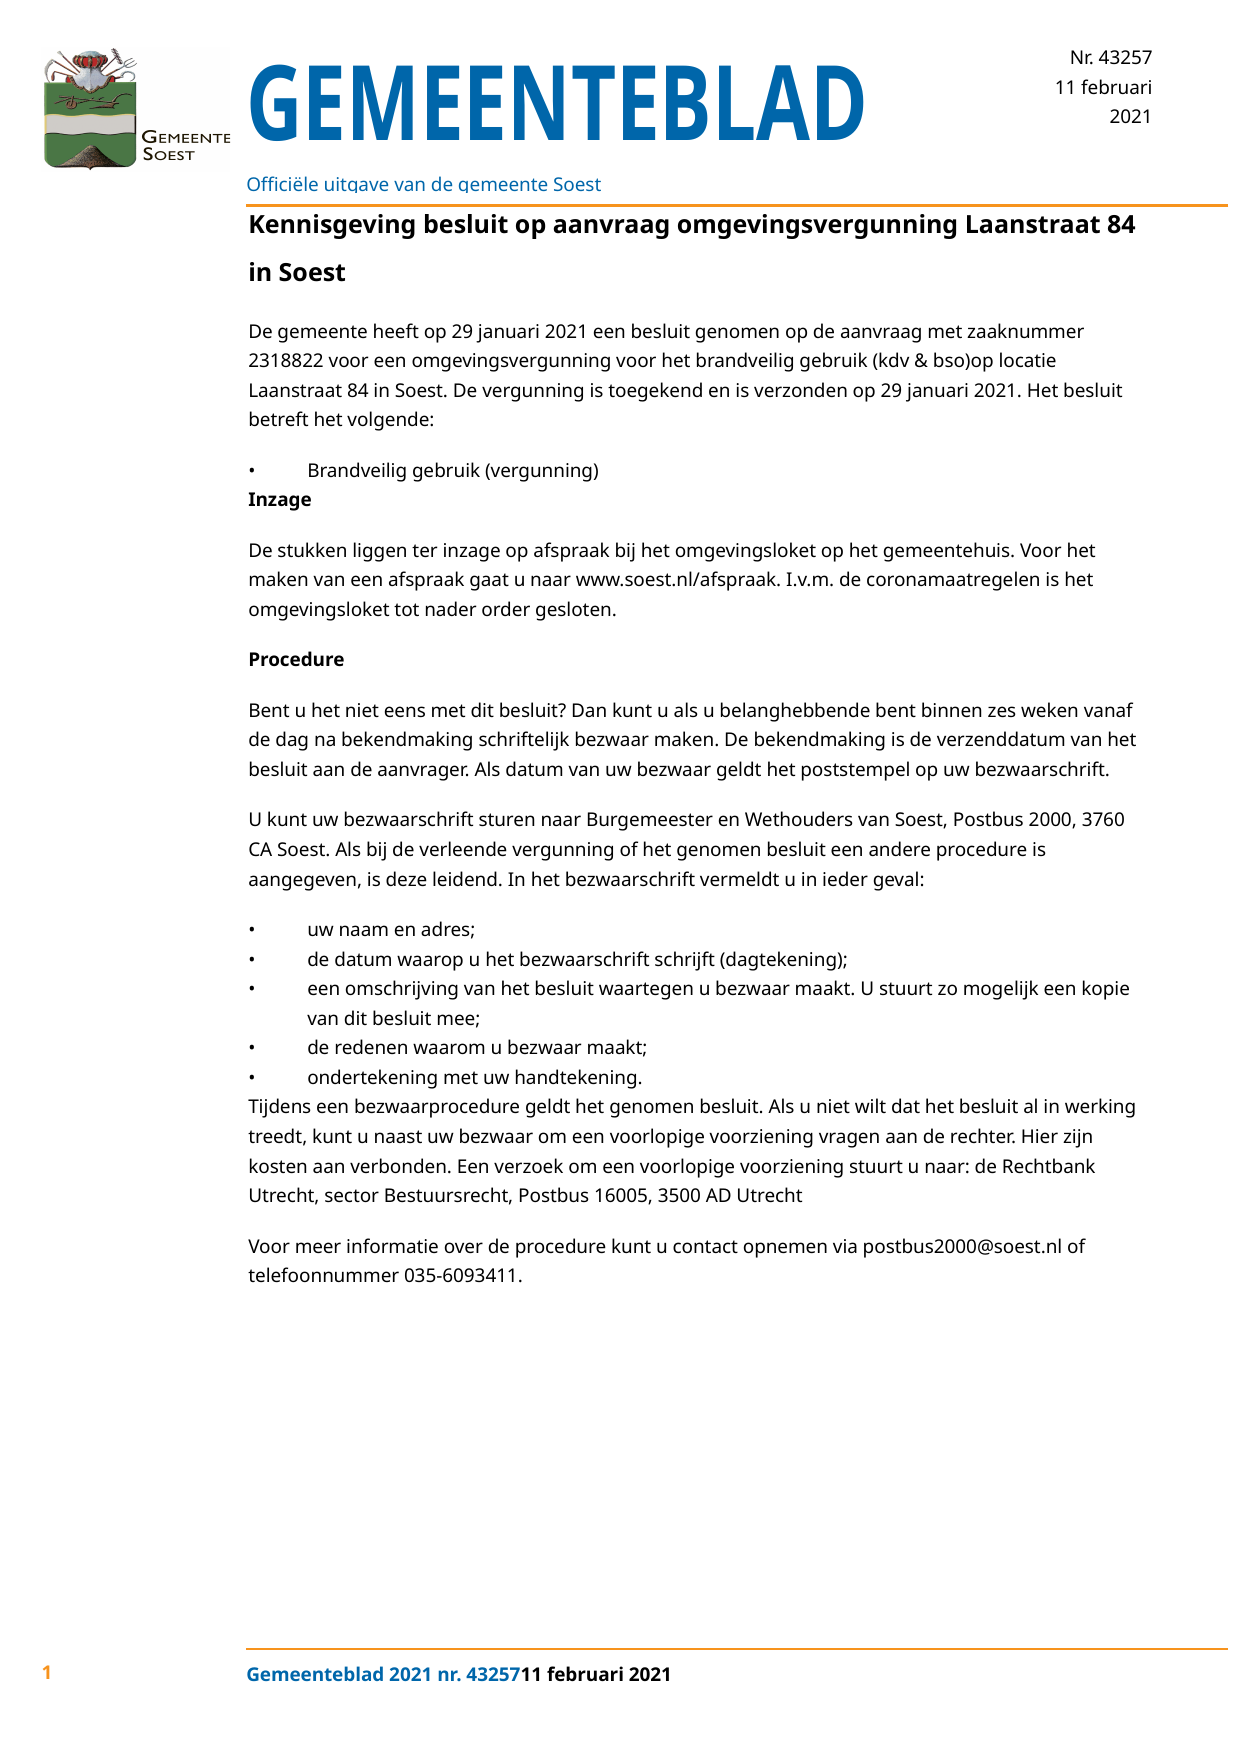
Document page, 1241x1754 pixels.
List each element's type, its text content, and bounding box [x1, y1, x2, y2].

text Voor meer informatie over de procedure kunt u contact opnemen via postbus2000@soest.nl of telefoonnummer 035-6093411. [248, 1233, 1152, 1288]
text U kunt uw bezwaarschrift sturen naar Burgemeester en Wethouders van Soest, Postbus 2000, 3760 CA Soest. Als bij de verleende vergunning of het genomen besluit een andere procedure is aangegeven, is deze leidend. In het bezwaarschrift vermeldt u in ieder geval: [248, 807, 1152, 892]
list Brandveilig gebruik (vergunning) [248, 457, 1152, 483]
text Inzage [248, 487, 1152, 512]
text Kennisgeving besluit op aanvraag omgevingsvergunning Laanstraat 84 in Soest [248, 207, 1152, 288]
list de datum waarop u het bezwaarschrift schrijft (dagtekening); [248, 946, 1152, 972]
text De gemeente heeft op 29 januari 2021 een besluit genomen op de aanvraag met zaaknummer 2318822 voor een omgevingsvergunning voor het brandveilig gebruik (kdv & bso)op locatie Laanstraat 84 in Soest. De vergunning is toegekend en is verzonden op 29 januari 2021. Het besluit betreft het volgende: [248, 318, 1152, 432]
list ondertekening met uw handtekening. [248, 1064, 1152, 1090]
text Tijdens een bezwaarprocedure geldt het genomen besluit. Als u niet wilt dat het besluit al in werking treedt, kunt u naast uw bezwaar om een voorlopige voorziening vragen aan de rechter. Hier zijn kosten aan verbonden. Een verzoek om een voorlopige voorziening stuurt u naar: de Rechtbank Utrecht, sector Bestuursrecht, Postbus 16005, 3500 AD Utrecht [248, 1094, 1152, 1208]
list uw naam en adres; [248, 916, 1152, 942]
text Procedure [248, 647, 1152, 672]
picture [41, 47, 231, 172]
text De stukken liggen ter inzage op afspraak bij het omgevingsloket op het gemeentehuis. Voor het maken van een afspraak gaat u naar www.soest.nl/afspraak. I.v.m. de coronamaatregelen is het omgevingsloket tot nader order gesloten. [248, 537, 1152, 622]
list de redenen waarom u bezwaar maakt; [248, 1034, 1152, 1060]
text Bent u het niet eens met dit besluit? Dan kunt u als u belanghebbende bent binnen zes weken vanaf de dag na bekendmaking schriftelijk bezwaar maken. De bekendmaking is de verzenddatum van het besluit aan de aanvrager. Als datum van uw bezwaar geldt het poststempel op uw bezwaarschrift. [248, 697, 1152, 782]
list een omschrijving van het besluit waartegen u bezwaar maakt. U stuurt zo mogelijk een kopie van dit besluit mee; [248, 975, 1152, 1031]
